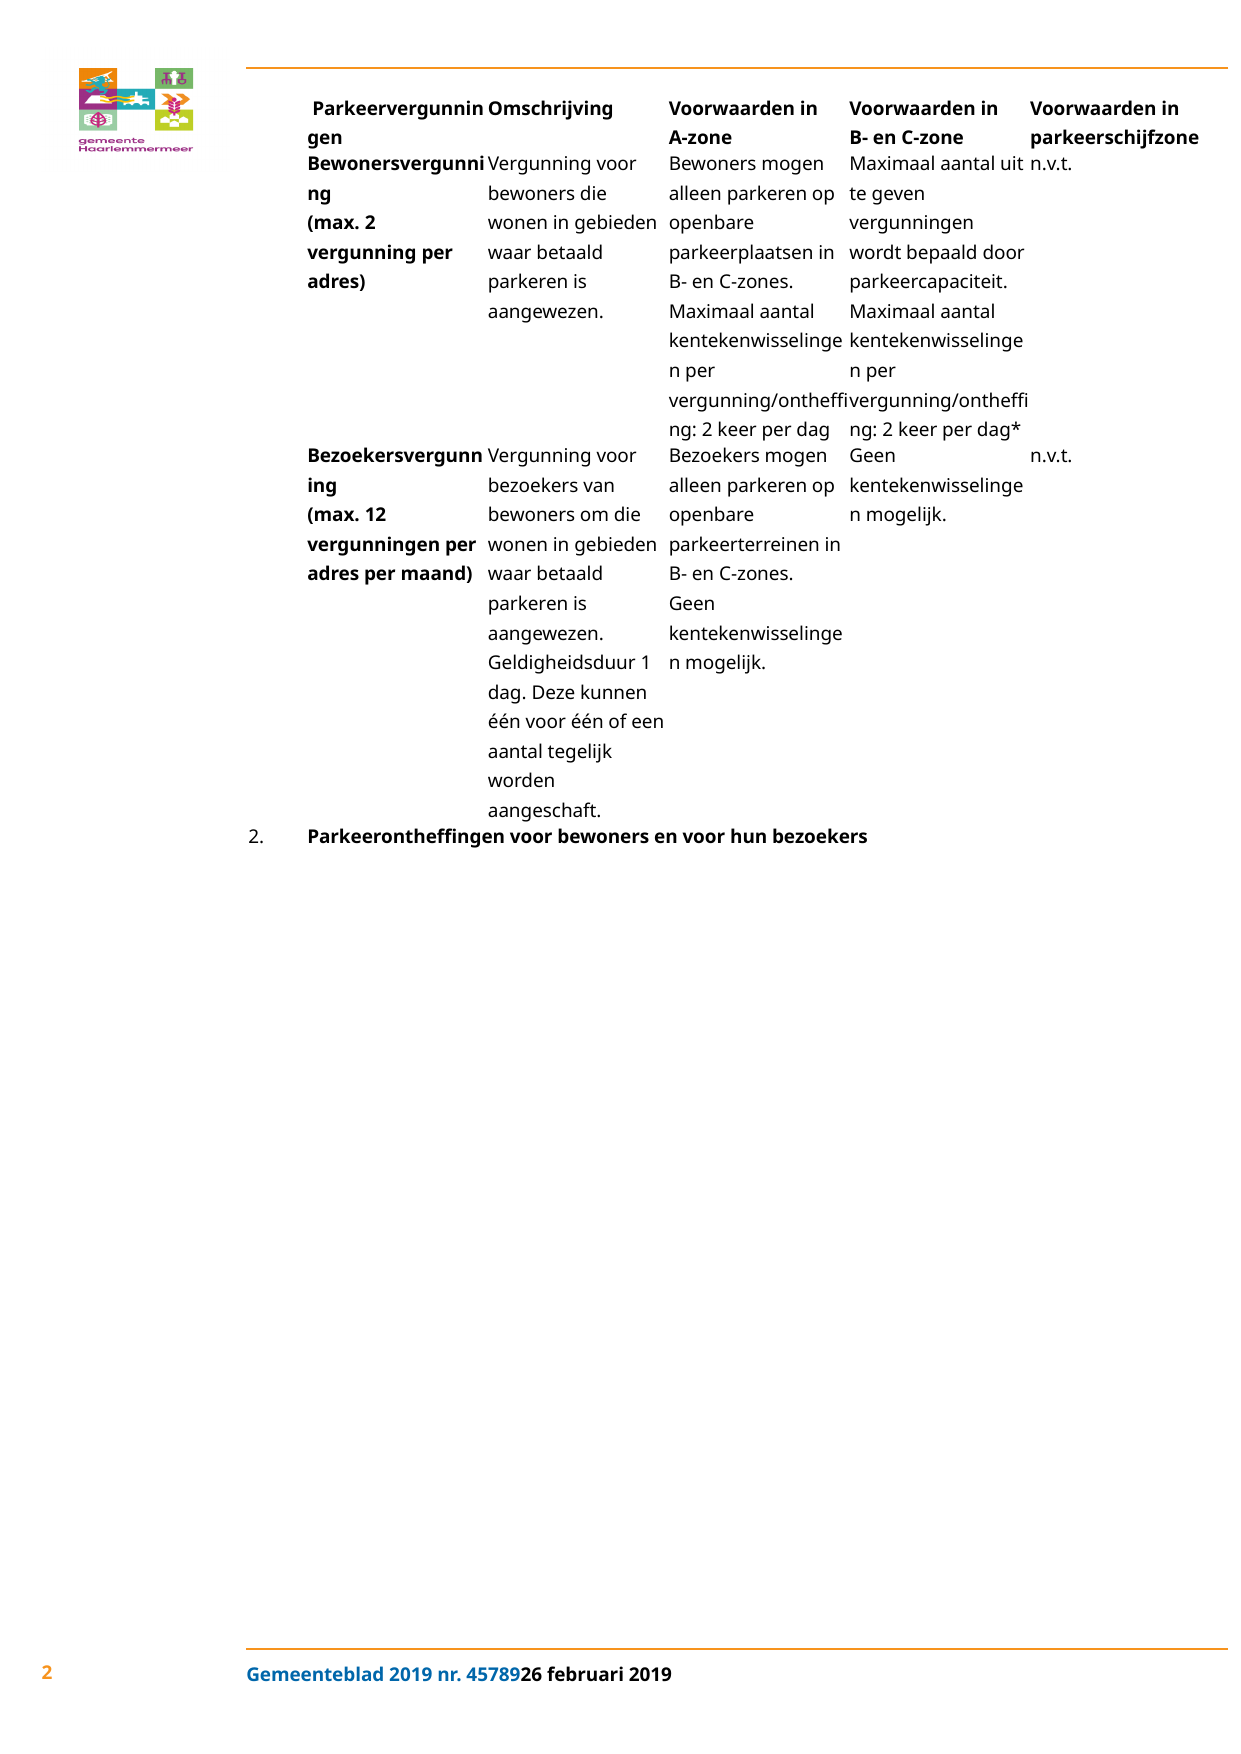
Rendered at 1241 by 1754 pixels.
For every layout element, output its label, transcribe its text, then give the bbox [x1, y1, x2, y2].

table_header Voorwaarden in B- en C-zone [849, 95, 1030, 150]
table_cell Vergunning voor bezoekers van bewoners om die wonen in gebieden waar betaald parkeren is aangewezen. Geldigheidsduur 1 dag. Deze kunnen één voor één of een aantal tegelijk worden aangeschaft. [488, 442, 668, 823]
table_cell Bewonersvergunning (max. 2 vergunning per adres) [307, 150, 488, 442]
picture [41, 47, 231, 172]
table_cell Bezoekersvergunning (max. 12 vergunningen per adres per maand) [307, 442, 488, 823]
table_cell Geen kentekenwisselingen mogelijk. [849, 442, 1030, 823]
table_cell n.v.t. [1030, 150, 1211, 442]
table_cell n.v.t. [1030, 442, 1211, 823]
table_cell Bewoners mogen alleen parkeren op openbare parkeerplaatsen in B- en C-zones. Maximaal aantal kentekenwisselingen per vergunning/ontheffing: 2 keer per dag [669, 150, 849, 442]
table_header Voorwaarden in parkeerschijfzone [1030, 95, 1211, 150]
table_cell Maximaal aantal uit te geven vergunningen wordt bepaald door parkeercapaciteit. Maximaal aantal kentekenwisselingen per vergunning/ontheffing: 2 keer per dag* [849, 150, 1030, 442]
table_header Omschrijving [488, 95, 668, 150]
table_header Voorwaarden in A-zone [669, 95, 849, 150]
table_cell Bezoekers mogen alleen parkeren op openbare parkeerterreinen in B- en C-zones. Geen kentekenwisselingen mogelijk. [669, 442, 849, 823]
table_header Parkeervergunningen [307, 95, 488, 150]
table_cell Vergunning voor bewoners die wonen in gebieden waar betaald parkeren is aangewezen. [488, 150, 668, 442]
list Parkeerontheffingen voor bewoners en voor hun bezoekers [248, 823, 1152, 849]
